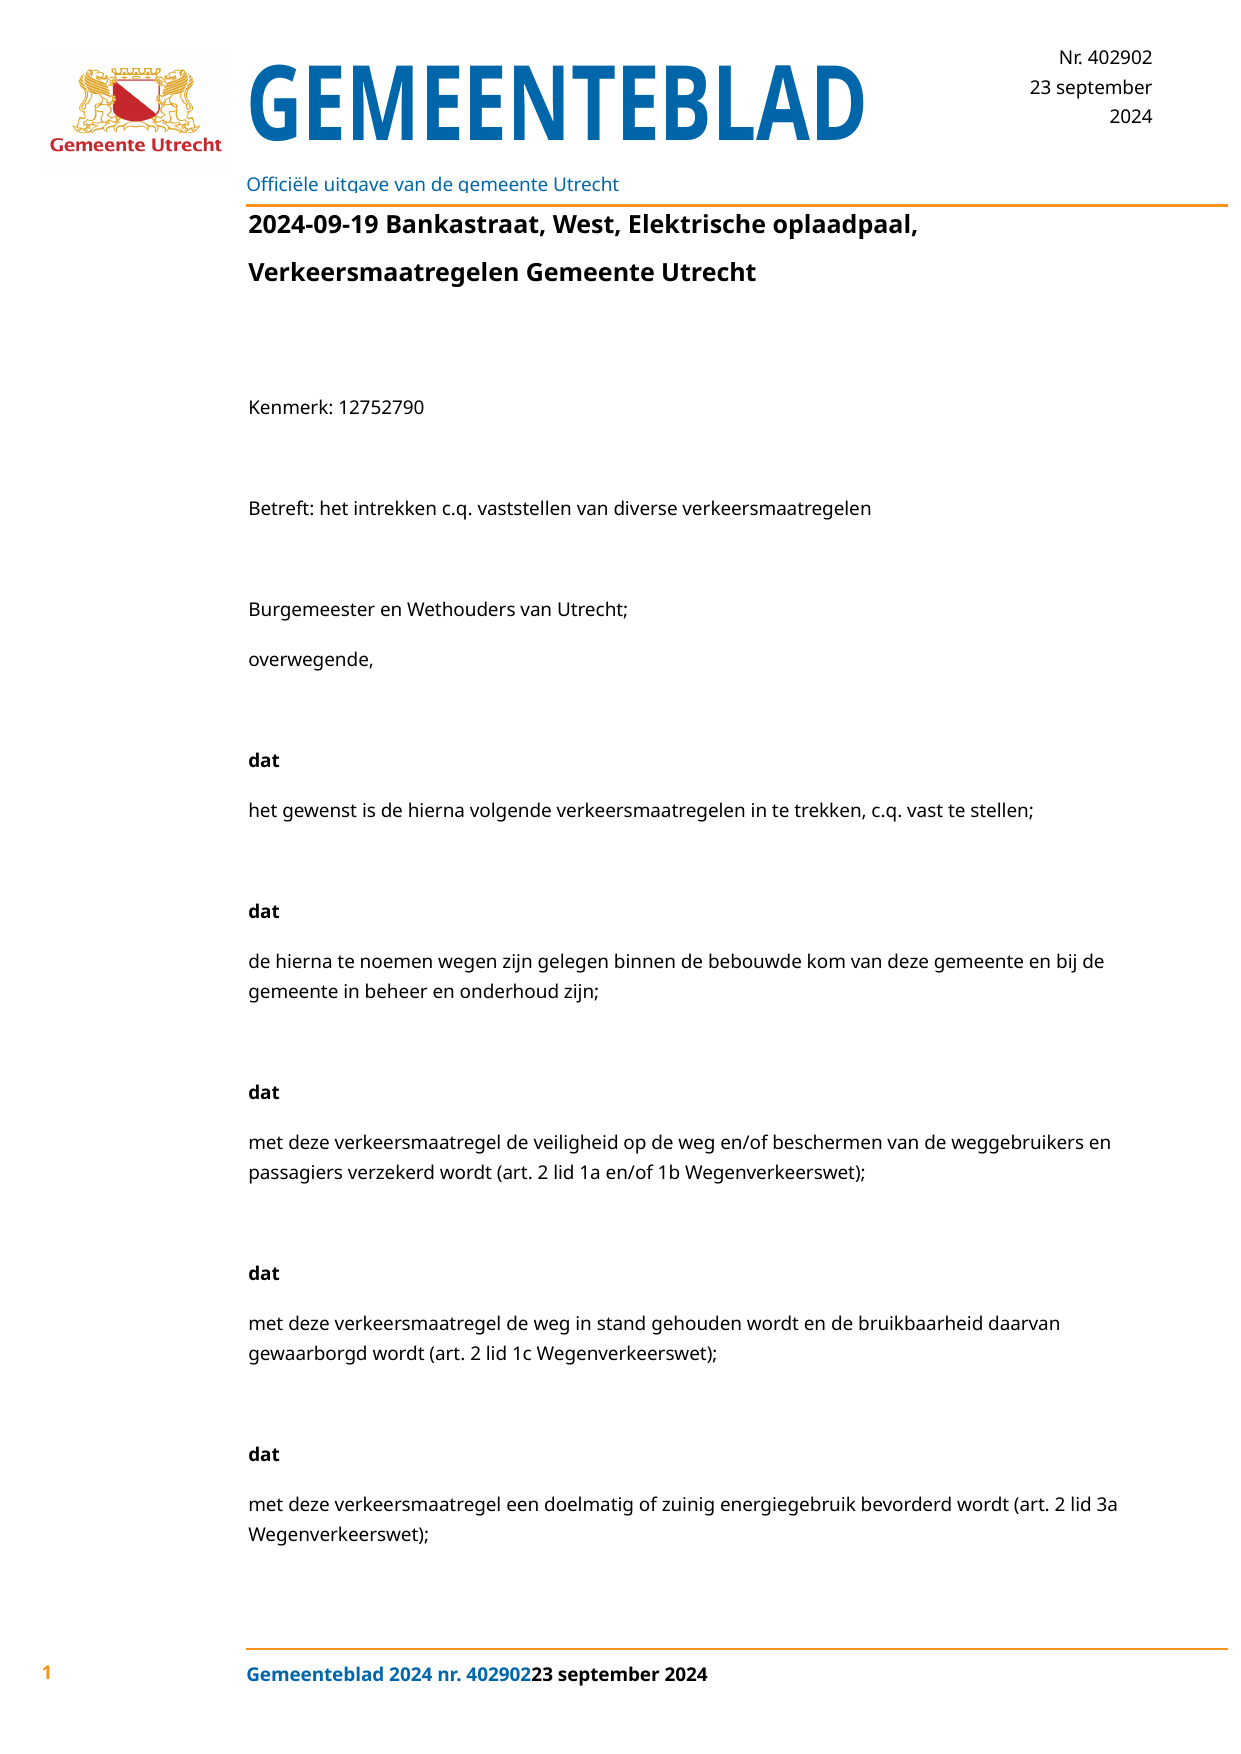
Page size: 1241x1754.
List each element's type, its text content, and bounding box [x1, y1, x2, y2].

text met deze verkeersmaatregel de weg in stand gehouden wordt en de bruikbaarheid daarvan gewaarborgd wordt (art. 2 lid 1c Wegenverkeerswet); [248, 1310, 1152, 1366]
text Kenmerk: 12752790 [248, 394, 1152, 420]
text dat [248, 747, 1152, 773]
text 2024-09-19 Bankastraat, West, Elektrische oplaadpaal, Verkeersmaatregelen Gemeente Utrecht [248, 207, 1152, 288]
text Burgemeester en Wethouders van Utrecht; [248, 596, 1152, 621]
text Betreft: het intrekken c.q. vaststellen van diverse verkeersmaatregelen [248, 495, 1152, 521]
text dat [248, 1079, 1152, 1105]
text met deze verkeersmaatregel de veiligheid op de weg en/of beschermen van de weggebruikers en passagiers verzekerd wordt (art. 2 lid 1a en/of 1b Wegenverkeerswet); [248, 1129, 1152, 1185]
text overwegende, [248, 646, 1152, 672]
picture [41, 47, 231, 172]
text dat [248, 1441, 1152, 1466]
text de hierna te noemen wegen zijn gelegen binnen de bebouwde kom van deze gemeente en bij de gemeente in beheer en onderhoud zijn; [248, 949, 1152, 1004]
text dat [248, 898, 1152, 924]
text met deze verkeersmaatregel een doelmatig of zuinig energiegebruik bevorderd wordt (art. 2 lid 3a Wegenverkeerswet); [248, 1491, 1152, 1546]
text het gewenst is de hierna volgende verkeersmaatregelen in te trekken, c.q. vast te stellen; [248, 797, 1152, 823]
text dat [248, 1260, 1152, 1286]
